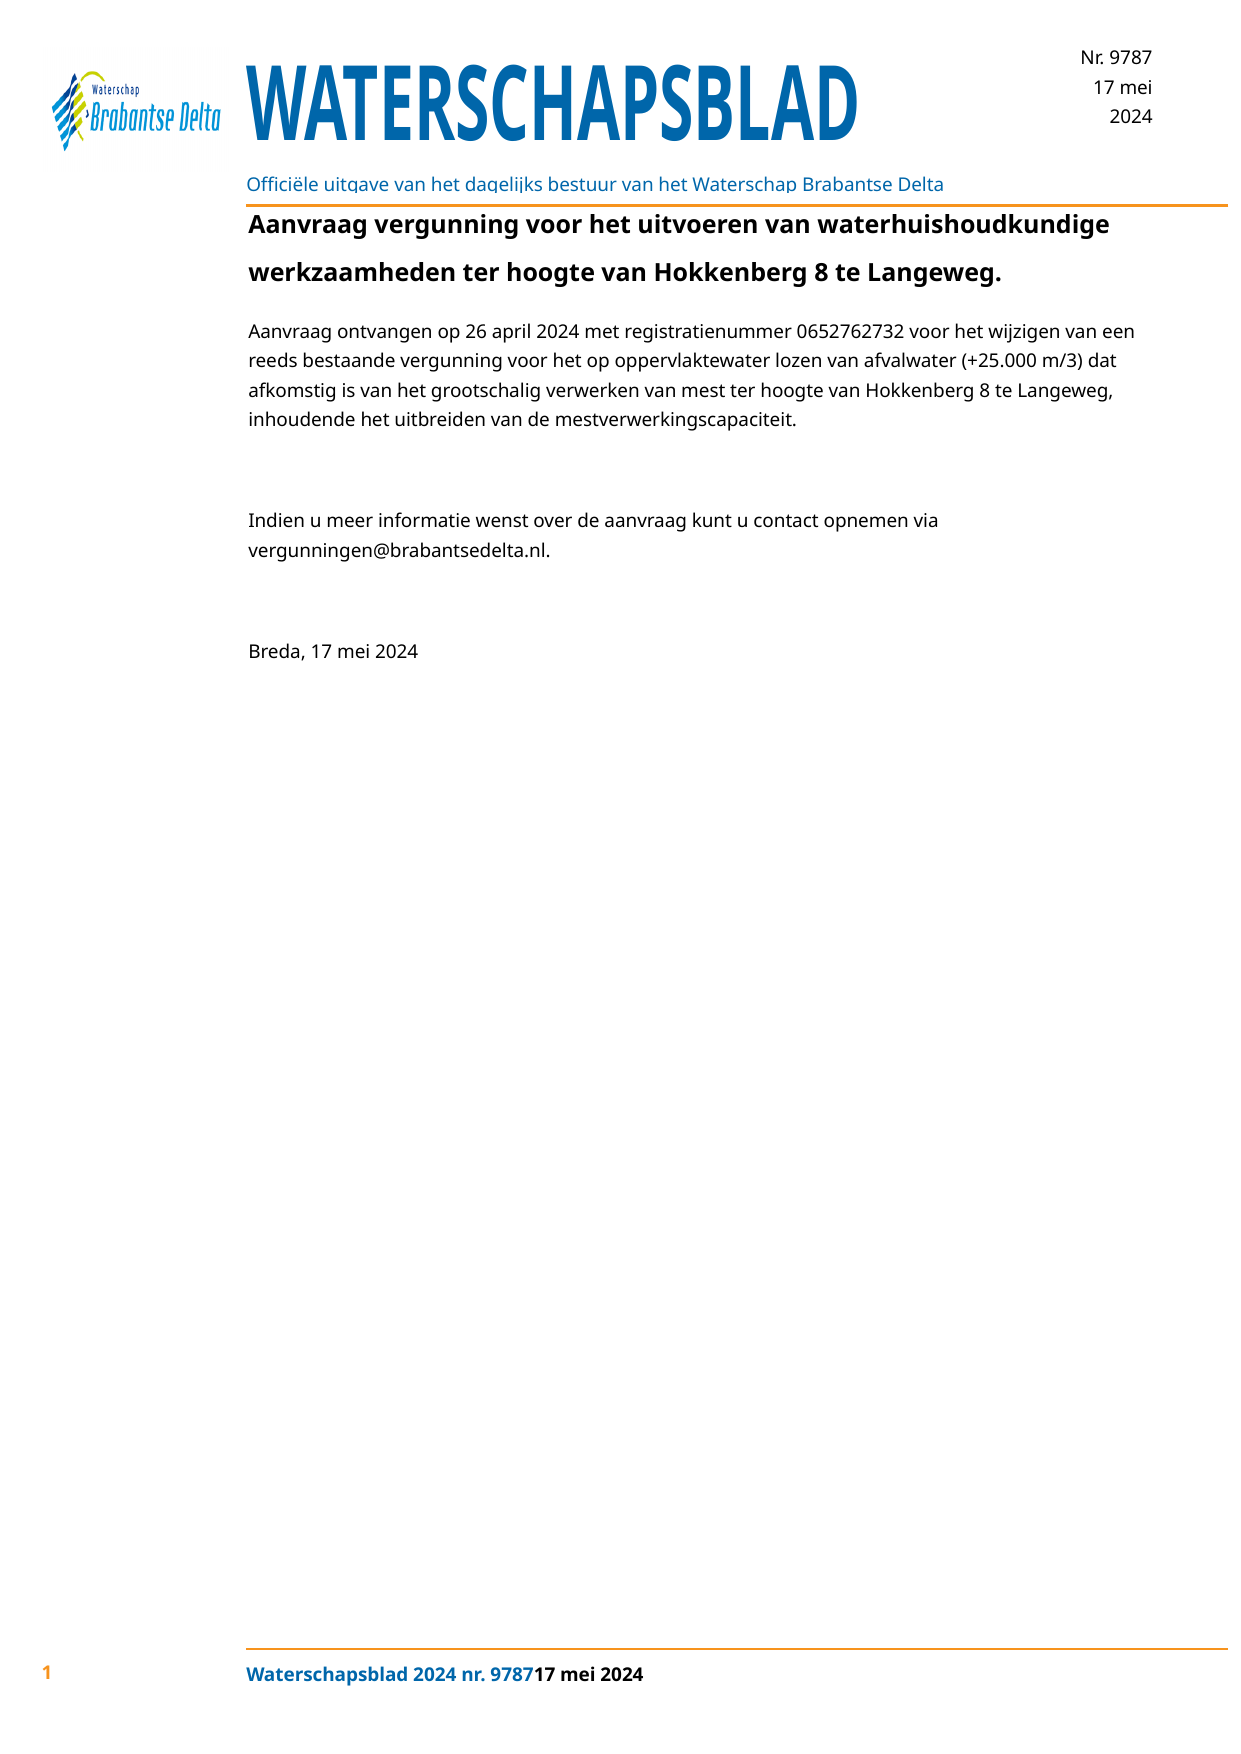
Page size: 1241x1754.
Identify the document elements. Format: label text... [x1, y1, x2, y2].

picture [41, 47, 231, 172]
text Aanvraag vergunning voor het uitvoeren van waterhuishoudkundige werkzaamheden ter hoogte van Hokkenberg 8 te Langeweg. [248, 207, 1152, 288]
text Indien u meer informatie wenst over de aanvraag kunt u contact opnemen via vergunningen@brabantsedelta.nl. [248, 507, 1152, 563]
text Aanvraag ontvangen op 26 april 2024 met registratienummer 0652762732 voor het wijzigen van een reeds bestaande vergunning voor het op oppervlaktewater lozen van afvalwater (+25.000 m/3) dat afkomstig is van het grootschalig verwerken van mest ter hoogte van Hokkenberg 8 te Langeweg, inhoudende het uitbreiden van de mestverwerkingscapaciteit. [248, 318, 1152, 432]
text Breda, 17 mei 2024 [248, 638, 1152, 664]
